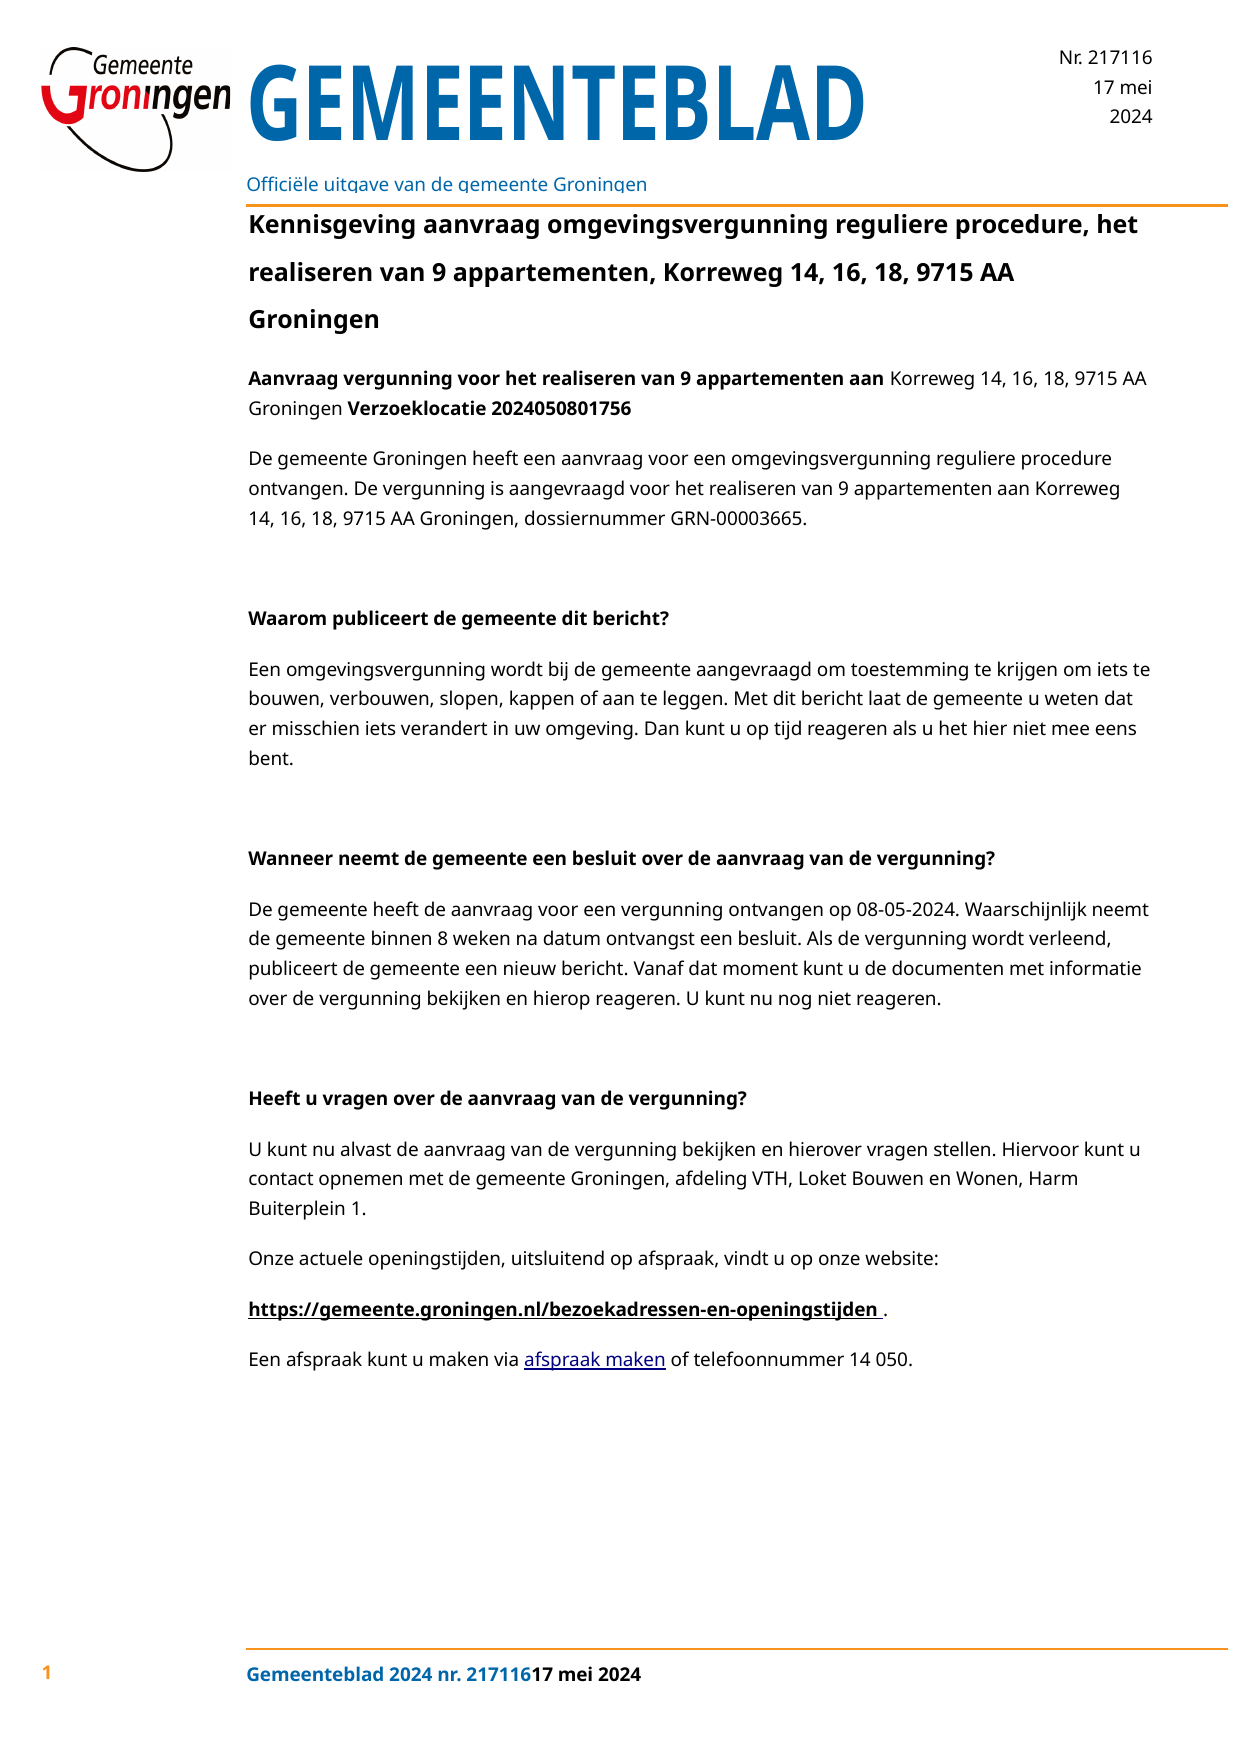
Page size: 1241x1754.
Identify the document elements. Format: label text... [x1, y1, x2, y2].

text De gemeente heeft de aanvraag voor een vergunning ontvangen op 08-05-2024. Waarschijnlijk neemt de gemeente binnen 8 weken na datum ontvangst een besluit. Als de vergunning wordt verleend, publiceert de gemeente een nieuw bericht. Vanaf dat moment kunt u de documenten met informatie over de vergunning bekijken en hierop reageren. U kunt nu nog niet reageren. [248, 896, 1152, 1010]
text https://gemeente.groningen.nl/bezoekadressen-en-openingstijden . [248, 1296, 1152, 1322]
text Een omgevingsvergunning wordt bij de gemeente aangevraagd om toestemming te krijgen om iets te bouwen, verbouwen, slopen, kappen of aan te leggen. Met dit bericht laat de gemeente u weten dat er misschien iets verandert in uw omgeving. Dan kunt u op tijd reageren als u het hier niet mee eens bent. [248, 656, 1152, 770]
text U kunt nu alvast de aanvraag van de vergunning bekijken en hierover vragen stellen. Hiervoor kunt u contact opnemen met de gemeente Groningen, afdeling VTH, Loket Bouwen en Wonen, Harm Buiterplein 1. [248, 1136, 1152, 1221]
text Waarom publiceert de gemeente dit bericht? [248, 606, 1152, 631]
text Heeft u vragen over de aanvraag van de vergunning? [248, 1086, 1152, 1111]
text Wanneer neemt de gemeente een besluit over de aanvraag van de vergunning? [248, 846, 1152, 871]
text Aanvraag vergunning voor het realiseren van 9 appartementen aan Korreweg 14, 16, 18, 9715 AA Groningen Verzoeklocatie 2024050801756 [248, 366, 1152, 421]
picture [41, 47, 231, 172]
text Kennisgeving aanvraag omgevingsvergunning reguliere procedure, het realiseren van 9 appartementen, Korreweg 14, 16, 18, 9715 AA Groningen [248, 207, 1152, 336]
text Een afspraak kunt u maken via afspraak maken of telefoonnummer 14 050. [248, 1346, 1152, 1372]
text Onze actuele openingstijden, uitsluitend op afspraak, vindt u op onze website: [248, 1246, 1152, 1271]
text De gemeente Groningen heeft een aanvraag voor een omgevingsvergunning reguliere procedure ontvangen. De vergunning is aangevraagd voor het realiseren van 9 appartementen aan Korreweg 14, 16, 18, 9715 AA Groningen, dossiernummer GRN-00003665. [248, 446, 1152, 530]
